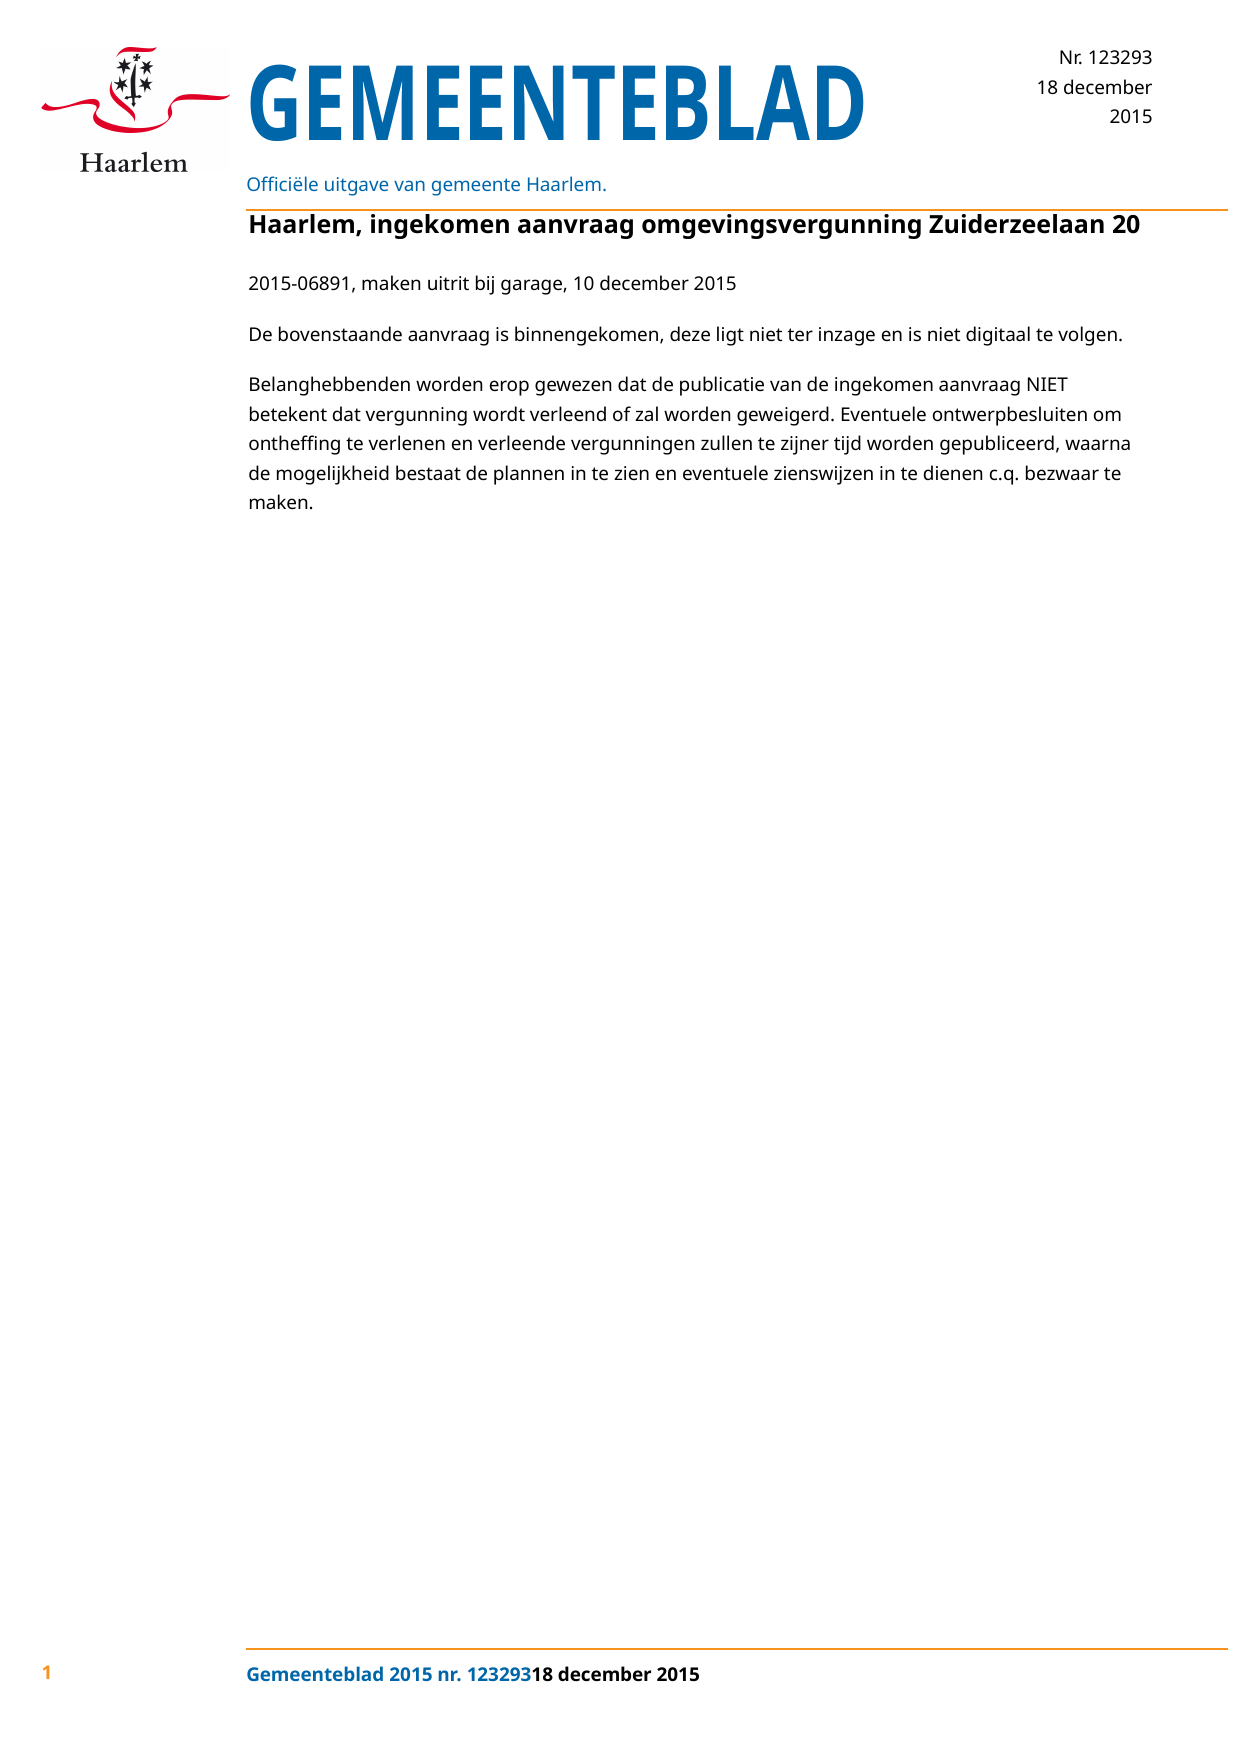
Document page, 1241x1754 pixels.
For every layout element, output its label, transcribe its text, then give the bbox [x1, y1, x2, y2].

text 2015-06891, maken uitrit bij garage, 10 december 2015 [248, 270, 1152, 296]
picture [41, 47, 231, 172]
text De bovenstaande aanvraag is binnengekomen, deze ligt niet ter inzage en is niet digitaal te volgen. [248, 321, 1152, 346]
text Belanghebbenden worden erop gewezen dat de publicatie van de ingekomen aanvraag NIET betekent dat vergunning wordt verleend of zal worden geweigerd. Eventuele ontwerpbesluiten om ontheffing te verlenen en verleende vergunningen zullen te zijner tijd worden gepubliceerd, waarna de mogelijkheid bestaat de plannen in te zien en eventuele zienswijzen in te dienen c.q. bezwaar te maken. [248, 371, 1152, 515]
text Haarlem, ingekomen aanvraag omgevingsvergunning Zuiderzeelaan 20 [248, 211, 1152, 241]
